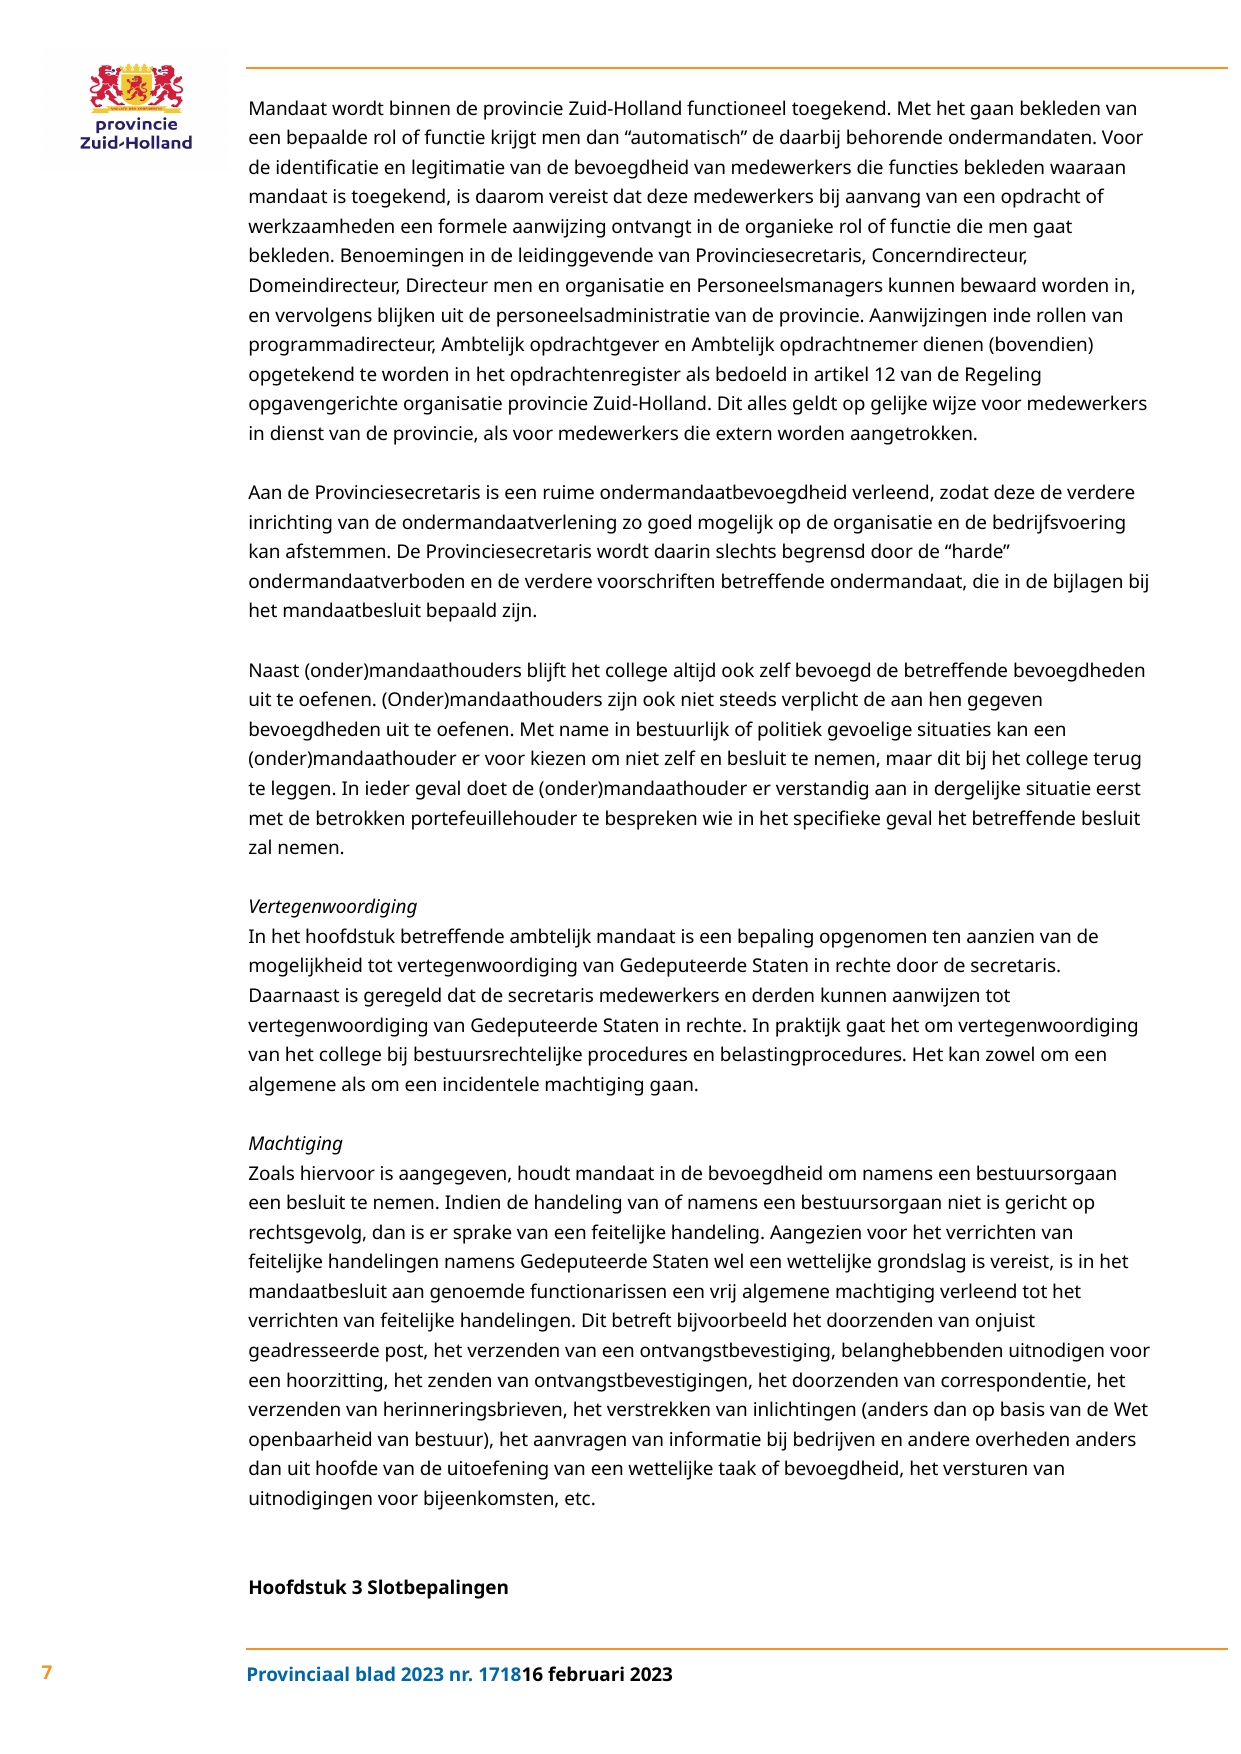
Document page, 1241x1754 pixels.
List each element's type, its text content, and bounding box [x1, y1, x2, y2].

text Aan de Provinciesecretaris is een ruime ondermandaatbevoegdheid verleend, zodat deze de verdere inrichting van de ondermandaatverlening zo goed mogelijk op de organisatie en de bedrijfsvoering kan afstemmen. De Provinciesecretaris wordt daarin slechts begrensd door de “harde” ondermandaatverboden en de verdere voorschriften betreffende ondermandaat, die in de bijlagen bij het mandaatbesluit bepaald zijn. [248, 479, 1152, 623]
text Zoals hiervoor is aangegeven, houdt mandaat in de bevoegdheid om namens een bestuursorgaan een besluit te nemen. Indien de handeling van of namens een bestuursorgaan niet is gericht op rechtsgevolg, dan is er sprake van een feitelijke handeling. Aangezien voor het verrichten van feitelijke handelingen namens Gedeputeerde Staten wel een wettelijke grondslag is vereist, is in het mandaatbesluit aan genoemde functionarissen een vrij algemene machtiging verleend tot het verrichten van feitelijke handelingen. Dit betreft bijvoorbeeld het doorzenden van onjuist geadresseerde post, het verzenden van een ontvangstbevestiging, belanghebbenden uitnodigen voor een hoorzitting, het zenden van ontvangstbevestigingen, het doorzenden van correspondentie, het verzenden van herinneringsbrieven, het verstrekken van inlichtingen (anders dan op basis van de Wet openbaarheid van bestuur), het aanvragen van informatie bij bedrijven en andere overheden anders dan uit hoofde van de uitoefening van een wettelijke taak of bevoegdheid, het versturen van uitnodigingen voor bijeenkomsten, etc. [248, 1160, 1152, 1511]
text Vertegenwoordiging [248, 893, 1152, 919]
text Mandaat wordt binnen de provincie Zuid-Holland functioneel toegekend. Met het gaan bekleden van een bepaalde rol of functie krijgt men dan “automatisch” de daarbij behorende ondermandaten. Voor de identificatie en legitimatie van de bevoegdheid van medewerkers die functies bekleden waaraan mandaat is toegekend, is daarom vereist dat deze medewerkers bij aanvang van een opdracht of werkzaamheden een formele aanwijzing ontvangt in de organieke rol of functie die men gaat bekleden. Benoemingen in de leidinggevende van Provinciesecretaris, Concerndirecteur, Domeindirecteur, Directeur men en organisatie en Personeelsmanagers kunnen bewaard worden in, en vervolgens blijken uit de personeelsadministratie van de provincie. Aanwijzingen inde rollen van programmadirecteur, Ambtelijk opdrachtgever en Ambtelijk opdrachtnemer dienen (bovendien) opgetekend te worden in het opdrachtenregister als bedoeld in artikel 12 van de Regeling opgavengerichte organisatie provincie Zuid-Holland. Dit alles geldt op gelijke wijze voor medewerkers in dienst van de provincie, als voor medewerkers die extern worden aangetrokken. [248, 95, 1152, 446]
text In het hoofdstuk betreffende ambtelijk mandaat is een bepaling opgenomen ten aanzien van de mogelijkheid tot vertegenwoordiging van Gedeputeerde Staten in rechte door de secretaris. Daarnaast is geregeld dat de secretaris medewerkers en derden kunnen aanwijzen tot vertegenwoordiging van Gedeputeerde Staten in rechte. In praktijk gaat het om vertegenwoordiging van het college bij bestuursrechtelijke procedures en belastingprocedures. Het kan zowel om een algemene als om een incidentele machtiging gaan. [248, 923, 1152, 1097]
text Machtiging [248, 1130, 1152, 1156]
text Naast (onder)mandaathouders blijft het college altijd ook zelf bevoegd de betreffende bevoegdheden uit te oefenen. (Onder)mandaathouders zijn ook niet steeds verplicht de aan hen gegeven bevoegdheden uit te oefenen. Met name in bestuurlijk of politiek gevoelige situaties kan een (onder)mandaathouder er voor kiezen om niet zelf en besluit te nemen, maar dit bij het college terug te leggen. In ieder geval doet de (onder)mandaathouder er verstandig aan in dergelijke situatie eerst met de betrokken portefeuillehouder te bespreken wie in het specifieke geval het betreffende besluit zal nemen. [248, 657, 1152, 860]
picture [41, 47, 231, 172]
text Hoofdstuk 3 Slotbepalingen [248, 1574, 1152, 1600]
